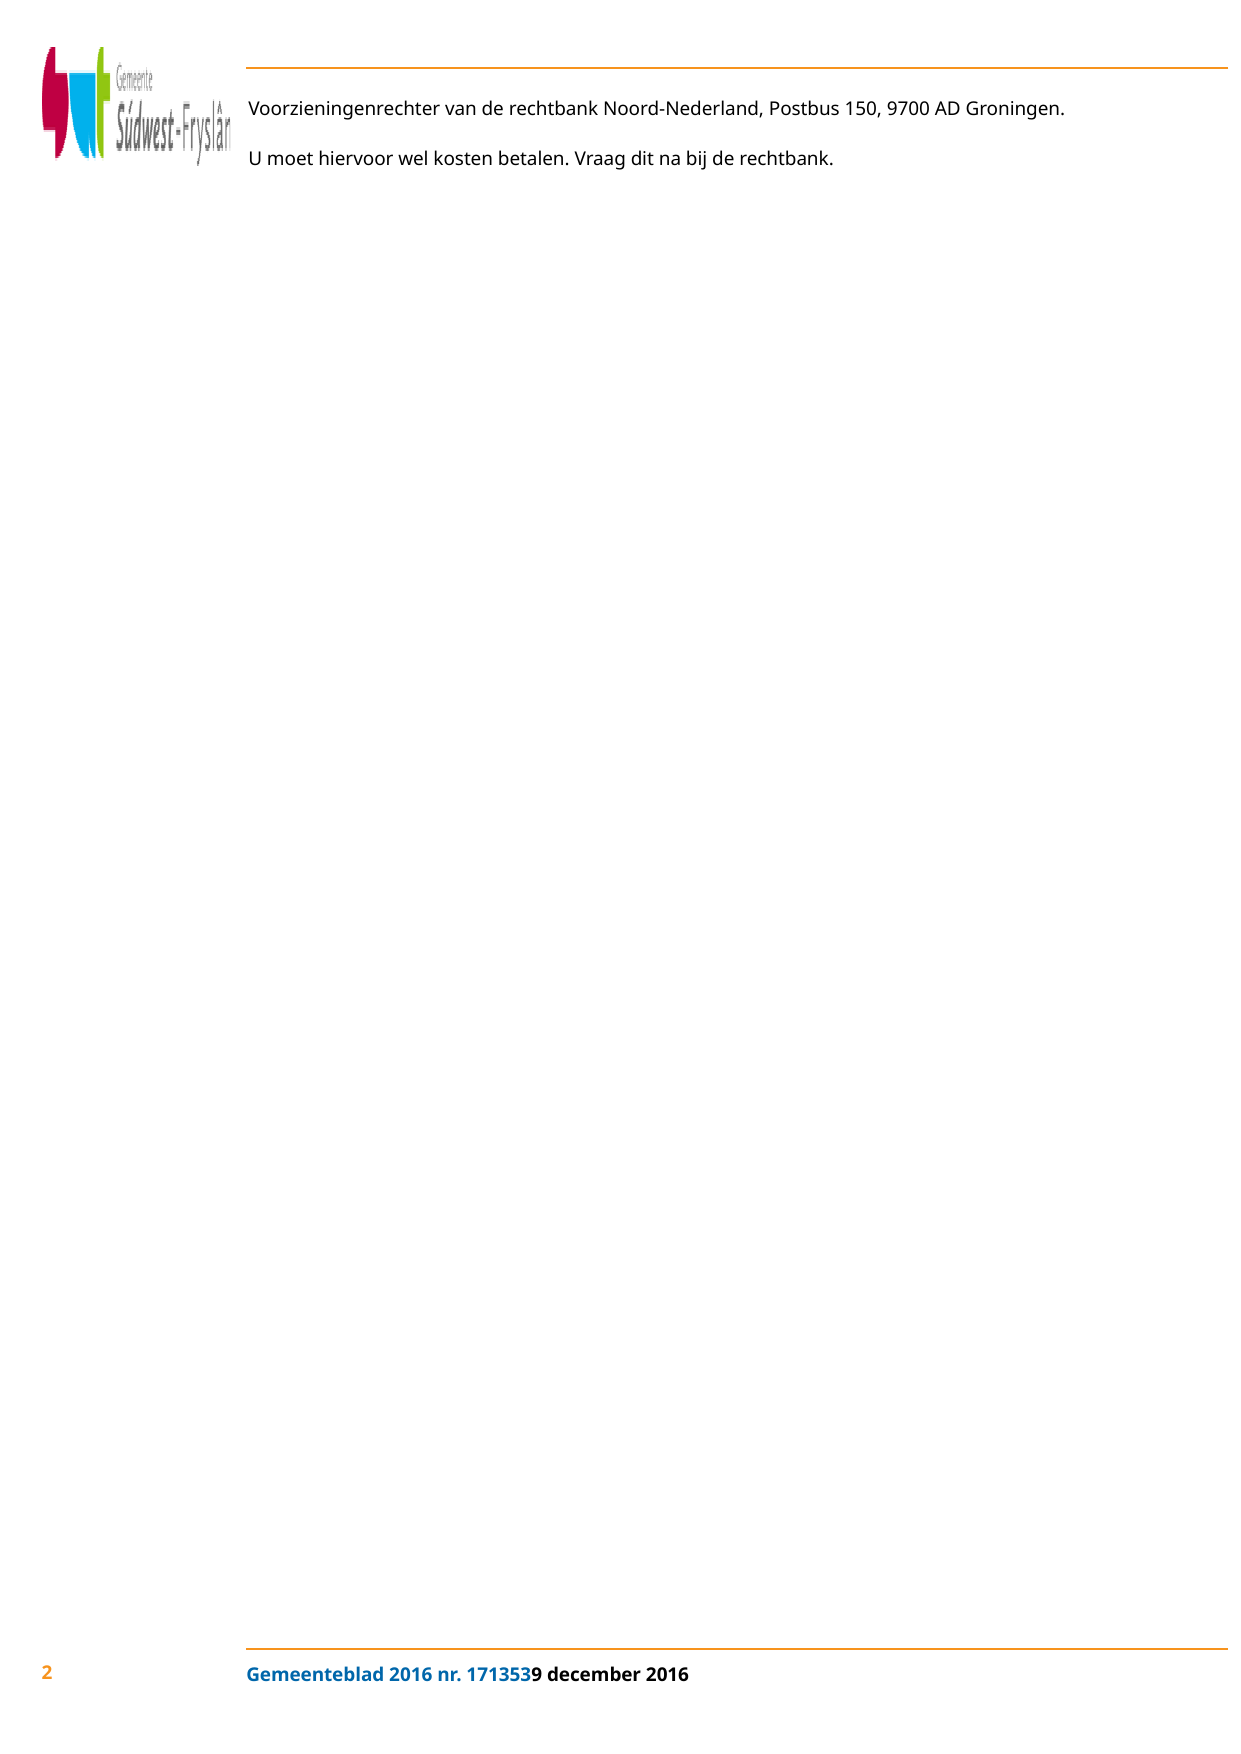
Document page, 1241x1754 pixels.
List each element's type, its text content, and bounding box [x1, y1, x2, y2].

picture [41, 47, 231, 172]
text U moet hiervoor wel kosten betalen. Vraag dit na bij de rechtbank. [248, 145, 1152, 171]
text Voorzieningenrechter van de rechtbank Noord-Nederland, Postbus 150, 9700 AD Groningen. [248, 95, 1152, 121]
